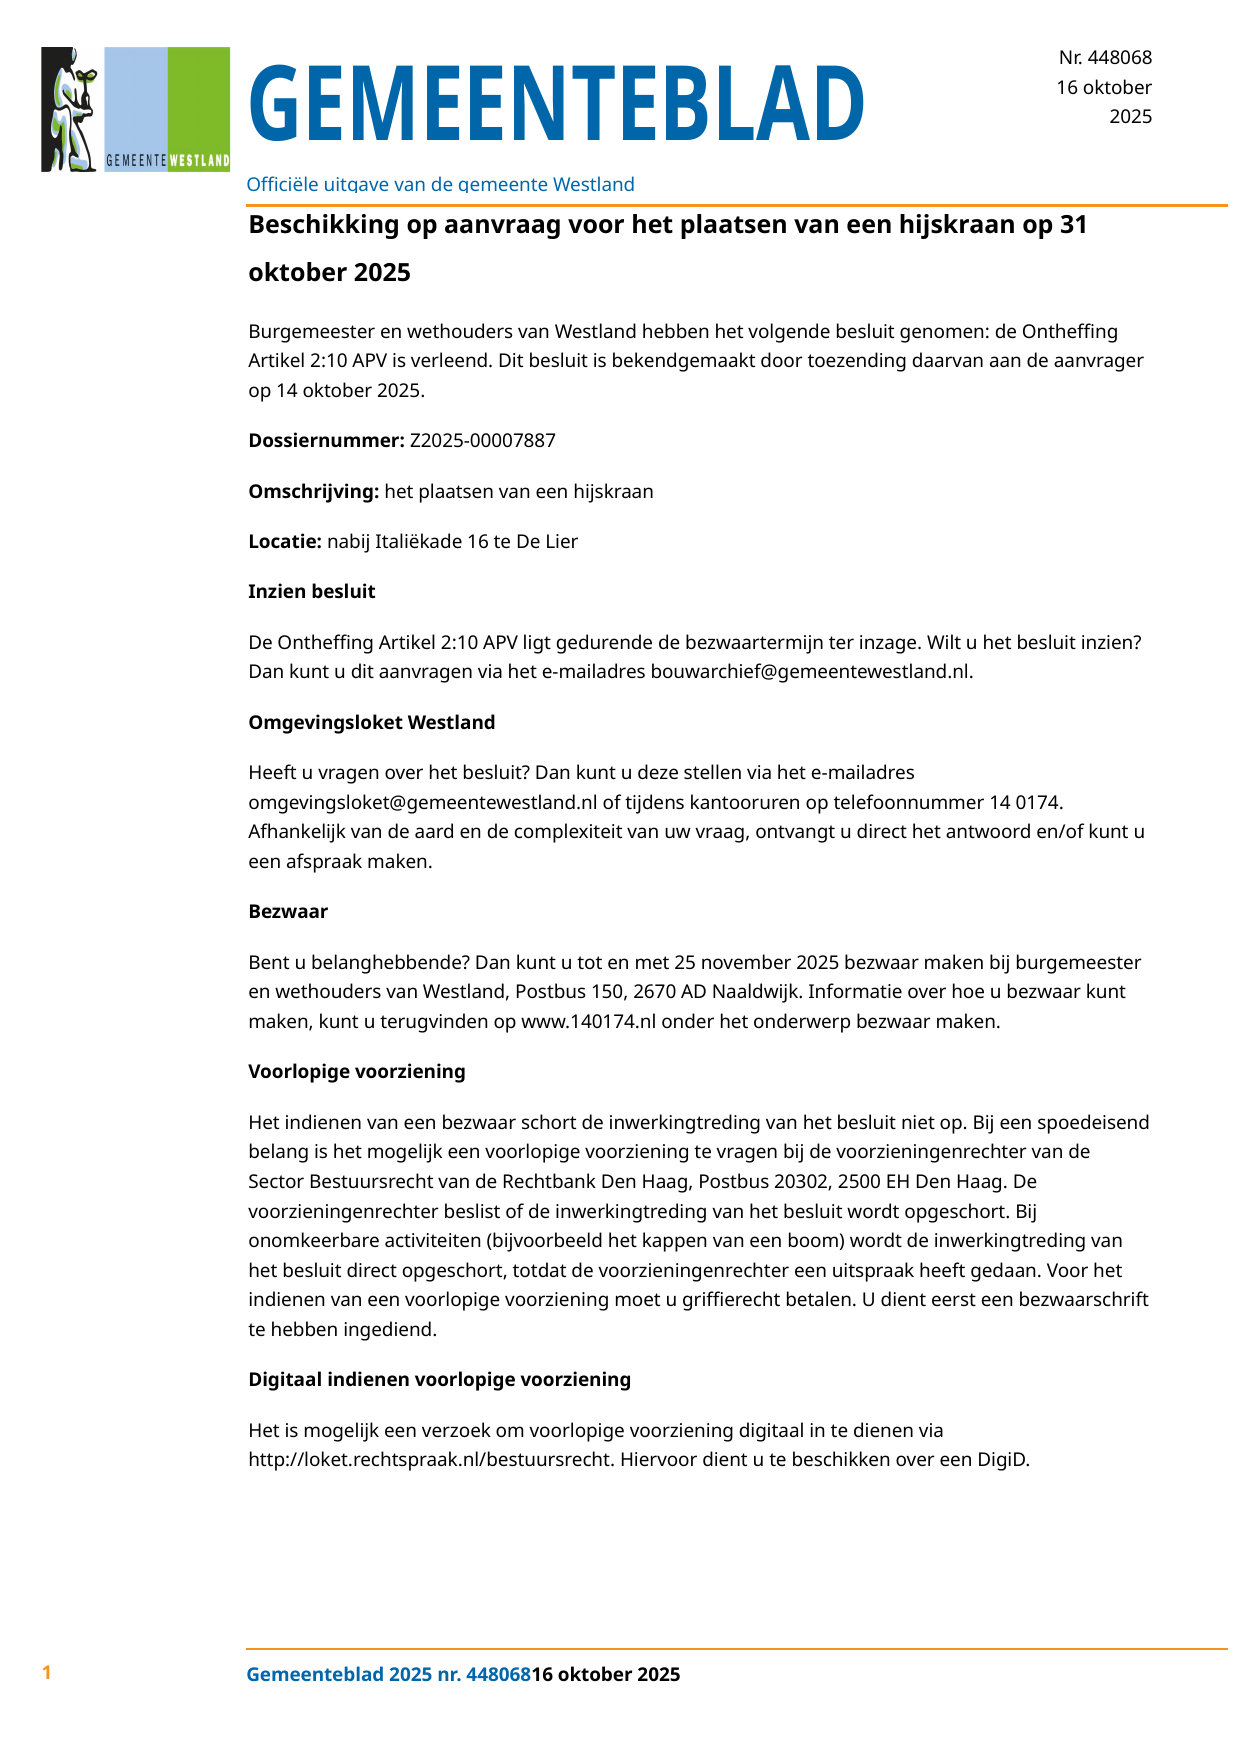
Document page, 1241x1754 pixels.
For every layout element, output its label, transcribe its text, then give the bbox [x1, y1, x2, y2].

text Voorlopige voorziening [248, 1059, 1152, 1084]
text Inzien besluit [248, 579, 1152, 604]
text Burgemeester en wethouders van Westland hebben het volgende besluit genomen: de Ontheffing Artikel 2:10 APV is verleend. Dit besluit is bekendgemaakt door toezending daarvan aan de aanvrager op 14 oktober 2025. [248, 318, 1152, 403]
text Digitaal indienen voorlopige voorziening [248, 1367, 1152, 1392]
text Dossiernummer: Z2025-00007887 [248, 427, 1152, 453]
text Bezwaar [248, 899, 1152, 924]
text De Ontheffing Artikel 2:10 APV ligt gedurende de bezwaartermijn ter inzage. Wilt u het besluit inzien? Dan kunt u dit aanvragen via het e-mailadres bouwarchief@gemeentewestland.nl. [248, 629, 1152, 684]
text Bent u belanghebbende? Dan kunt u tot en met 25 november 2025 bezwaar maken bij burgemeester en wethouders van Westland, Postbus 150, 2670 AD Naaldwijk. Informatie over hoe u bezwaar kunt maken, kunt u terugvinden op www.140174.nl onder het onderwerp bezwaar maken. [248, 949, 1152, 1034]
text Beschikking op aanvraag voor het plaatsen van een hijskraan op 31 oktober 2025 [248, 207, 1152, 288]
text Omgevingsloket Westland [248, 709, 1152, 735]
text Omschrijving: het plaatsen van een hijskraan [248, 478, 1152, 504]
text Heeft u vragen over het besluit? Dan kunt u deze stellen via het e-mailadres omgevingsloket@gemeentewestland.nl of tijdens kantooruren op telefoonnummer 14 0174. Afhankelijk van de aard en de complexiteit van uw vraag, ontvangt u direct het antwoord en/of kunt u een afspraak maken. [248, 759, 1152, 874]
picture [41, 47, 231, 172]
text Locatie: nabij Italiëkade 16 te De Lier [248, 528, 1152, 554]
text Het indienen van een bezwaar schort de inwerkingtreding van het besluit niet op. Bij een spoedeisend belang is het mogelijk een voorlopige voorziening te vragen bij de voorzieningenrechter van de Sector Bestuursrecht van de Rechtbank Den Haag, Postbus 20302, 2500 EH Den Haag. De voorzieningenrechter beslist of de inwerkingtreding van het besluit wordt opgeschort. Bij onomkeerbare activiteiten (bijvoorbeeld het kappen van een boom) wordt de inwerkingtreding van het besluit direct opgeschort, totdat de voorzieningenrechter een uitspraak heeft gedaan. Voor het indienen van een voorlopige voorziening moet u griffierecht betalen. U dient eerst een bezwaarschrift te hebben ingediend. [248, 1109, 1152, 1342]
text Het is mogelijk een verzoek om voorlopige voorziening digitaal in te dienen via http://loket.rechtspraak.nl/bestuursrecht. Hiervoor dient u te beschikken over een DigiD. [248, 1417, 1152, 1472]
